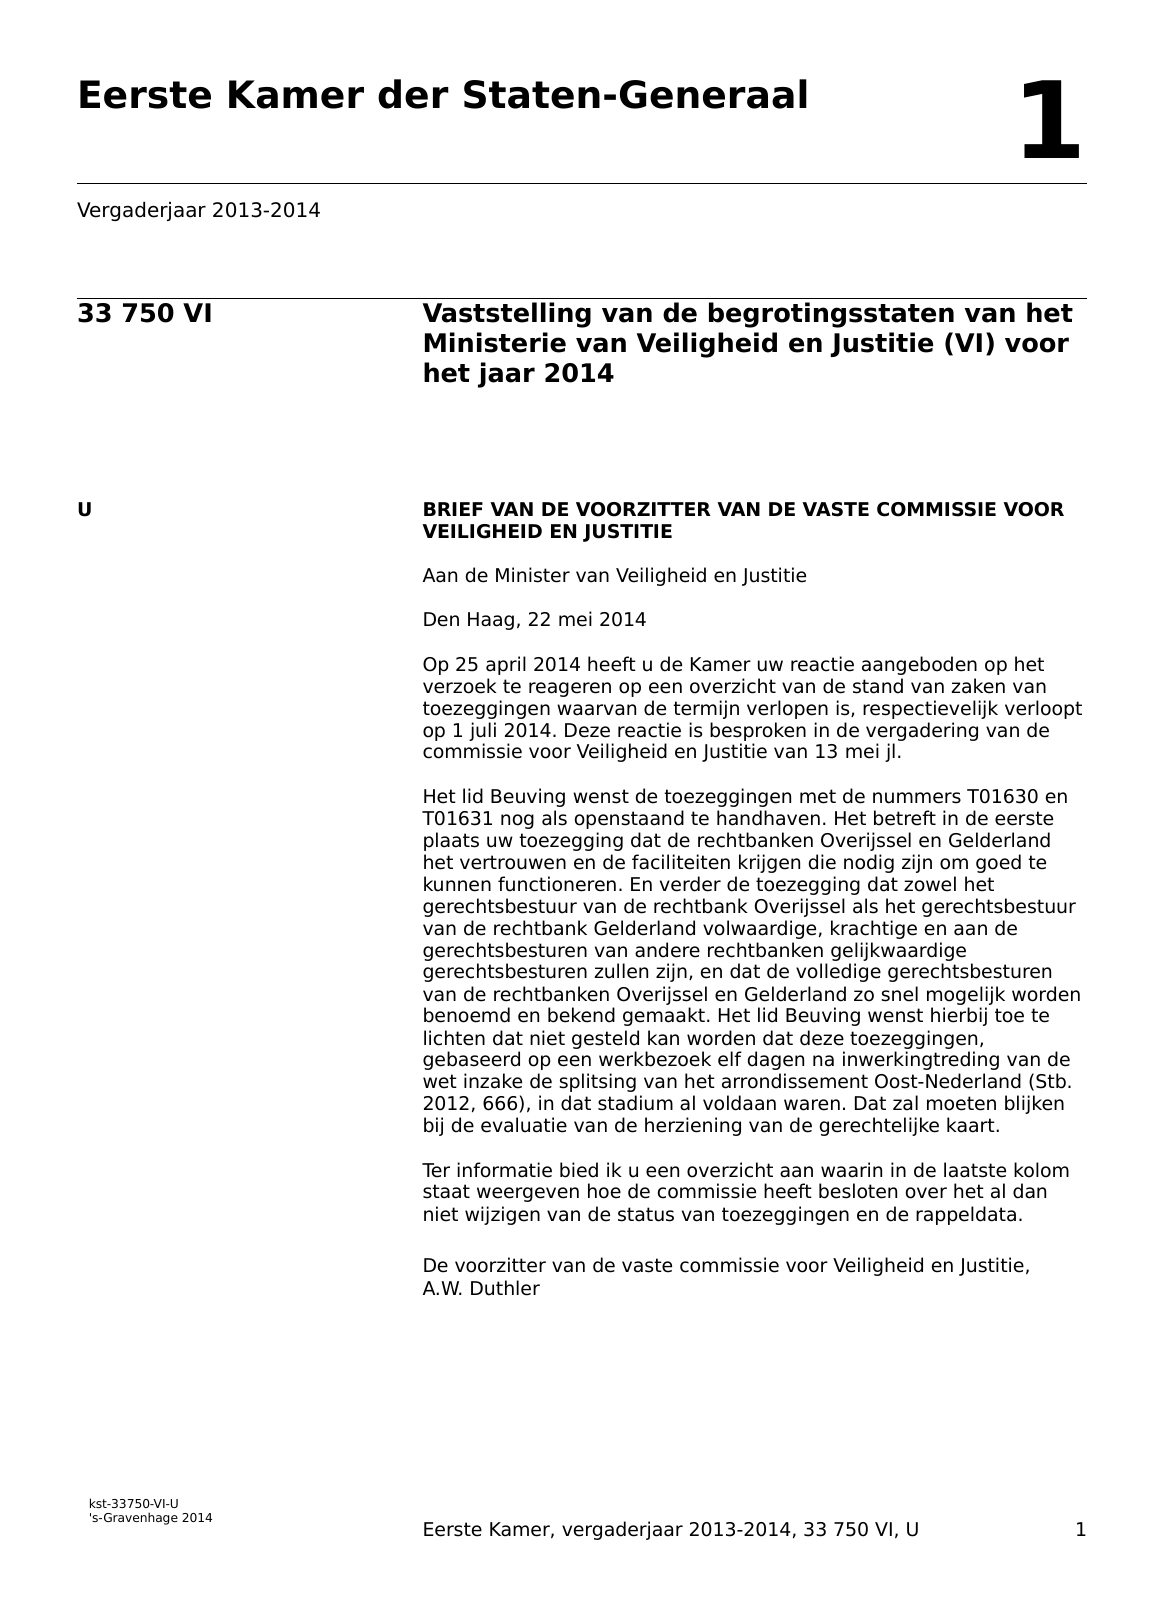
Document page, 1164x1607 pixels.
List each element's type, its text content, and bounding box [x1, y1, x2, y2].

text Op 25 april 2014 heeft u de Kamer uw reactie aangeboden op het verzoek te reageren op een overzicht van de stand van zaken van toezeggingen waarvan de termijn verlopen is, respectievelijk verloopt op 1 juli 2014. Deze reactie is besproken in de vergadering van de commissie voor Veiligheid en Justitie van 13 mei jl. [422, 653, 1087, 763]
text Den Haag, 22 mei 2014 [422, 609, 1087, 631]
text Ter informatie bied ik u een overzicht aan waarin in de laatste kolom staat weergeven hoe de commissie heeft besloten over het al dan niet wijzigen van de status van toezeggingen en de rappeldata. [422, 1159, 1087, 1225]
subtitle U BRIEF VAN DE VOORZITTER VAN DE VASTE COMMISSIE VOOR VEILIGHEID EN JUSTITIE [77, 499, 1087, 543]
table_header 1 [886, 59, 1087, 183]
text 's-Gravenhage 2014 [88, 1511, 323, 1525]
subtitle 33 750 VI Vaststelling van de begrotingsstaten van het Ministerie van Veiligheid en Justitie (VI) voor het jaar 2014 [77, 299, 1087, 388]
table_cell Vergaderjaar 2013-2014 [77, 184, 1087, 298]
text Het lid Beuving wenst de toezeggingen met de nummers T01630 en T01631 nog als openstaand te handhaven. Het betreft in de eerste plaats uw toezegging dat de rechtbanken Overijssel en Gelderland het vertrouwen en de faciliteiten krijgen die nodig zijn om goed te kunnen functioneren. En verder de toezegging dat zowel het gerechtsbestuur van de rechtbank Overijssel als het gerechtsbestuur van de rechtbank Gelderland volwaardige, krachtige en aan de gerechtsbesturen van andere rechtbanken gelijkwaardige gerechtsbesturen zullen zijn, en dat de volledige gerechtsbesturen van de rechtbanken Overijssel en Gelderland zo snel mogelijk worden benoemd en bekend gemaakt. Het lid Beuving wenst hierbij toe te lichten dat niet gesteld kan worden dat deze toezeggingen, gebaseerd op een werkbezoek elf dagen na inwerkingtreding van de wet inzake de splitsing van het arrondissement Oost-Nederland (Stb. 2012, 666), in dat stadium al voldaan waren. Dat zal moeten blijken bij de evaluatie van de herziening van de gerechtelijke kaart. [422, 786, 1087, 1137]
text De voorzitter van de vaste commissie voor Veiligheid en Justitie, A.W. Duthler [422, 1255, 1087, 1299]
table_header Eerste Kamer der Staten-Generaal [77, 59, 886, 183]
text Aan de Minister van Veiligheid en Justitie [422, 565, 1087, 587]
text kst-33750-VI-U [88, 1497, 323, 1511]
